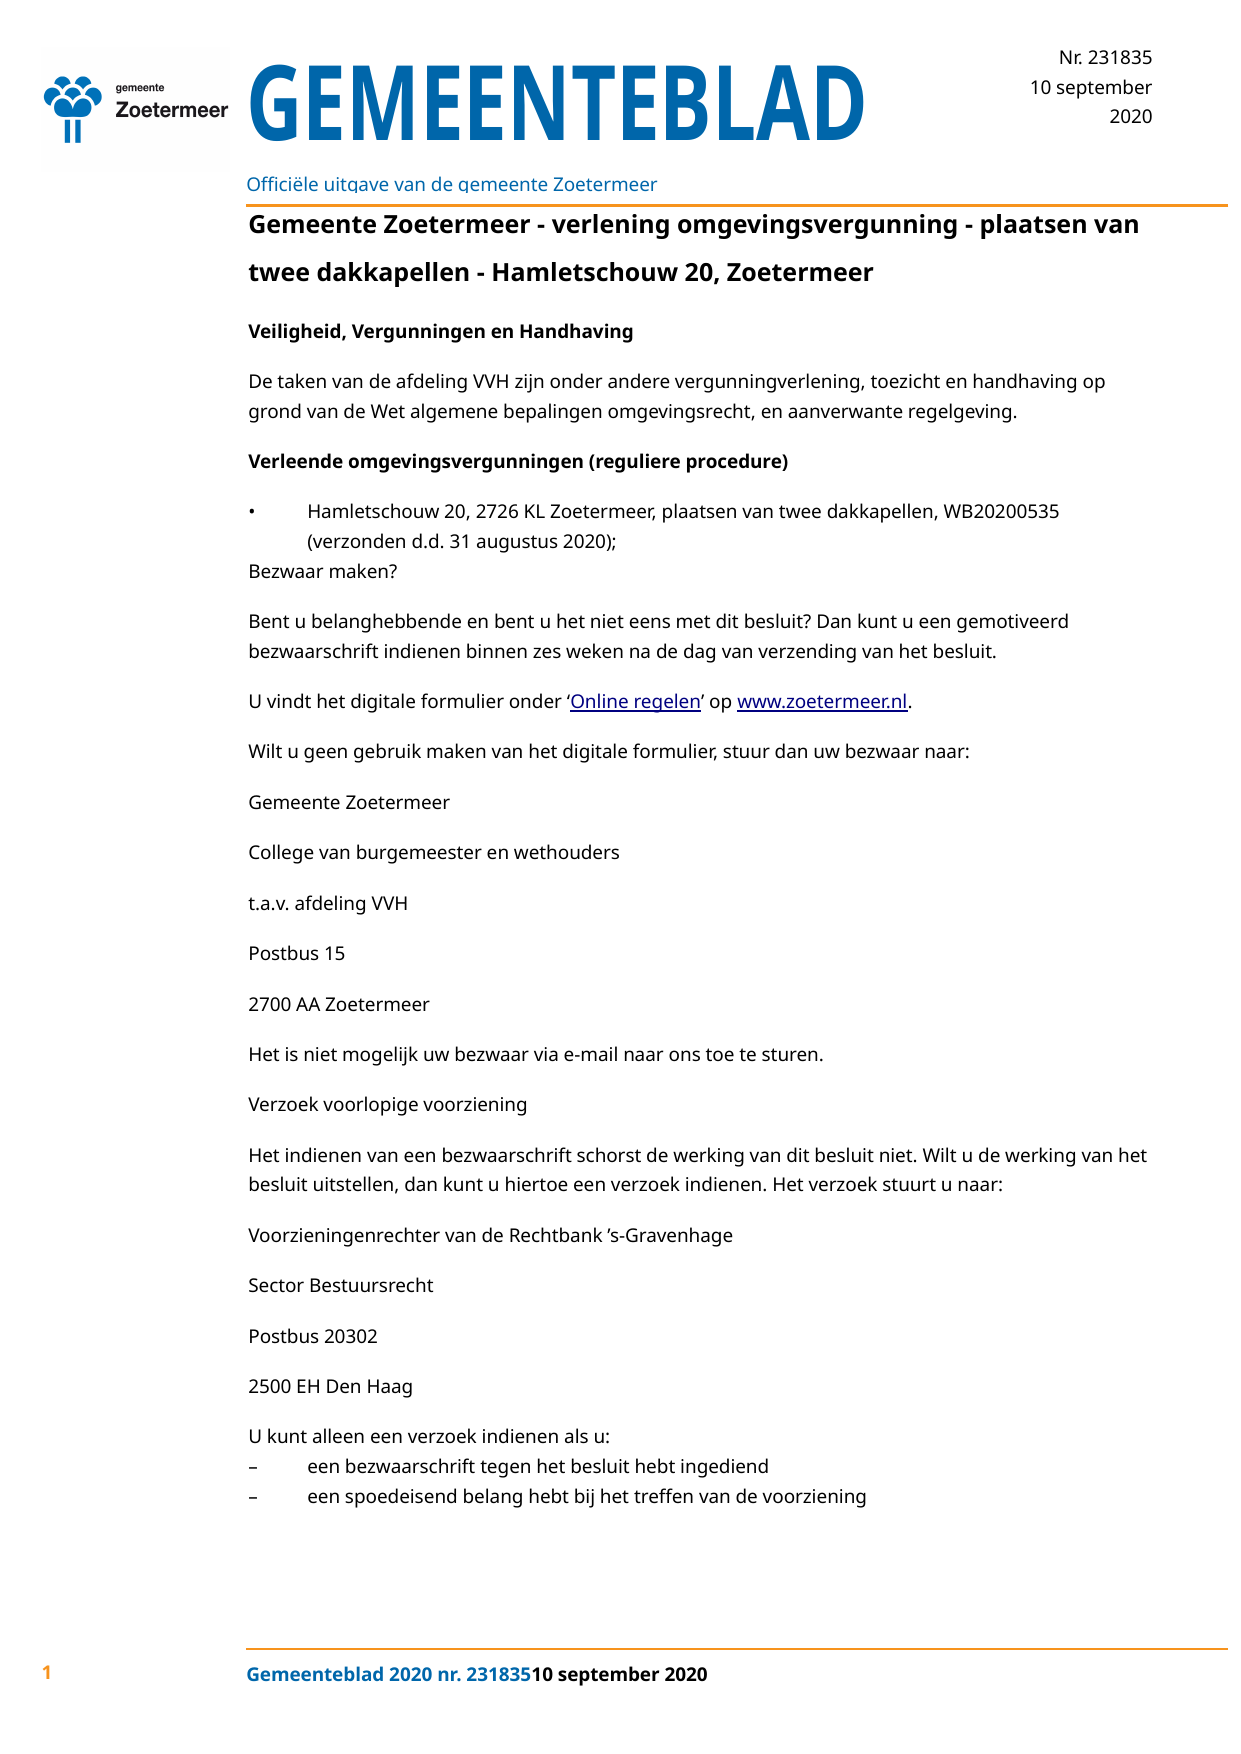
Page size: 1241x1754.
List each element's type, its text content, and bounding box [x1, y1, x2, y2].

list Hamletschouw 20, 2726 KL Zoetermeer, plaatsen van twee dakkapellen, WB20200535 (verzonden d.d. 31 augustus 2020); [248, 499, 1152, 554]
text De taken van de afdeling VVH zijn onder andere vergunningverlening, toezicht en handhaving op grond van de Wet algemene bepalingen omgevingsrecht, en aanverwante regelgeving. [248, 368, 1152, 424]
text 2700 AA Zoetermeer [248, 991, 1152, 1017]
text Verzoek voorlopige voorziening [248, 1092, 1152, 1117]
text U kunt alleen een verzoek indienen als u: [248, 1424, 1152, 1449]
text Verleende omgevingsvergunningen (reguliere procedure) [248, 448, 1152, 474]
text Postbus 20302 [248, 1323, 1152, 1349]
picture [41, 47, 231, 172]
text Het indienen van een bezwaarschrift schorst de werking van dit besluit niet. Wilt u de werking van het besluit uitstellen, dan kunt u hiertoe een verzoek indienen. Het verzoek stuurt u naar: [248, 1142, 1152, 1197]
text Gemeente Zoetermeer - verlening omgevingsvergunning - plaatsen van twee dakkapellen - Hamletschouw 20, Zoetermeer [248, 207, 1152, 288]
text Wilt u geen gebruik maken van het digitale formulier, stuur dan uw bezwaar naar: [248, 739, 1152, 764]
text t.a.v. afdeling VVH [248, 890, 1152, 916]
text Postbus 15 [248, 940, 1152, 966]
text Gemeente Zoetermeer [248, 789, 1152, 815]
text Bezwaar maken? [248, 558, 1152, 584]
text College van burgemeester en wethouders [248, 839, 1152, 865]
text Bent u belanghebbende en bent u het niet eens met dit besluit? Dan kunt u een gemotiveerd bezwaarschrift indienen binnen zes weken na de dag van verzending van het besluit. [248, 608, 1152, 664]
list een spoedeisend belang hebt bij het treffen van de voorziening [248, 1483, 1152, 1509]
text Veiligheid, Vergunningen en Handhaving [248, 318, 1152, 344]
text Het is niet mogelijk uw bezwaar via e-mail naar ons toe te sturen. [248, 1041, 1152, 1067]
text U vindt het digitale formulier onder ‘Online regelen’ op www.zoetermeer.nl. [248, 688, 1152, 714]
text Sector Bestuursrecht [248, 1272, 1152, 1298]
text Voorzieningenrechter van de Rechtbank ’s-Gravenhage [248, 1222, 1152, 1248]
text 2500 EH Den Haag [248, 1373, 1152, 1399]
list een bezwaarschrift tegen het besluit hebt ingediend [248, 1453, 1152, 1479]
